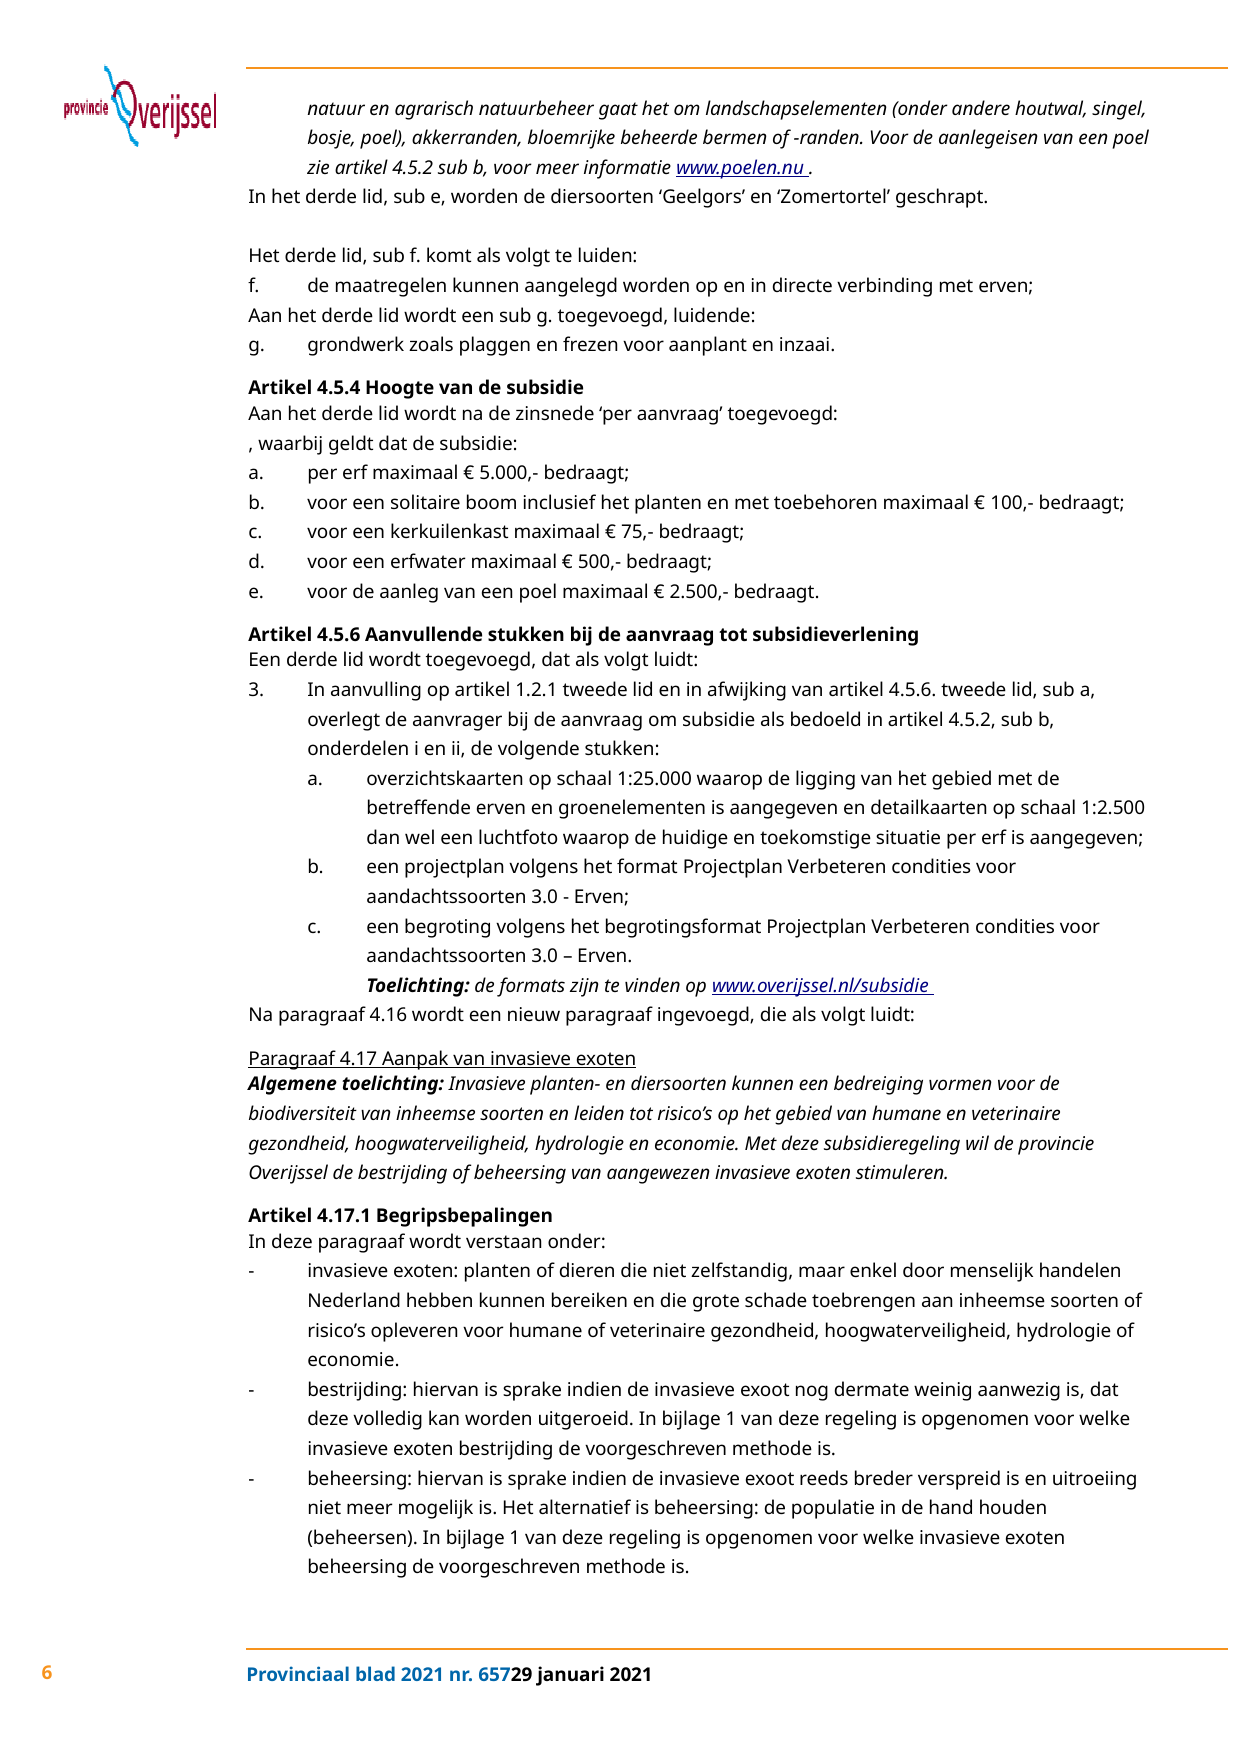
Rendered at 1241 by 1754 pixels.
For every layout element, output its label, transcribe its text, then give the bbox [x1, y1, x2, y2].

text Artikel 4.5.6 Aanvullende stukken bij de aanvraag tot subsidieverlening [248, 621, 1152, 647]
text , waarbij geldt dat de subsidie: [248, 430, 1152, 456]
text Een derde lid wordt toegevoegd, dat als volgt luidt: [248, 647, 1152, 672]
list een begroting volgens het begrotingsformat Projectplan Verbeteren condities voor aandachtssoorten 3.0 – Erven. [307, 913, 1152, 968]
text Aan het derde lid wordt een sub g. toegevoegd, luidende: [248, 302, 1152, 328]
list per erf maximaal € 5.000,- bedraagt; [248, 459, 1152, 485]
text Algemene toelichting: Invasieve planten- en diersoorten kunnen een bedreiging vormen voor de biodiversiteit van inheemse soorten en leiden tot risico’s op het gebied van humane en veterinaire gezondheid, hoogwaterveiligheid, hydrologie en economie. Met deze subsidieregeling wil de provincie Overijssel de bestrijding of beheersing van aangewezen invasieve exoten stimuleren. [248, 1071, 1152, 1185]
text Artikel 4.17.1 Begripsbepalingen [248, 1202, 1152, 1228]
text Aan het derde lid wordt na de zinsnede ‘per aanvraag’ toegevoegd: [248, 400, 1152, 426]
list grondwerk zoals plaggen en frezen voor aanplant en inzaai. [248, 331, 1152, 357]
list een projectplan volgens het format Projectplan Verbeteren condities voor aandachtssoorten 3.0 - Erven; [307, 854, 1152, 909]
text In deze paragraaf wordt verstaan onder: [248, 1228, 1152, 1254]
list invasieve exoten: planten of dieren die niet zelfstandig, maar enkel door menselijk handelen Nederland hebben kunnen bereiken en die grote schade toebrengen aan inheemse soorten of risico’s opleveren voor humane of veterinaire gezondheid, hoogwaterveiligheid, hydrologie of economie. [248, 1258, 1152, 1372]
list voor een erfwater maximaal € 500,- bedraagt; [248, 548, 1152, 574]
text Het derde lid, sub f. komt als volgt te luiden: [248, 243, 1152, 268]
text In het derde lid, sub e, worden de diersoorten ‘Geelgors’ en ‘Zomertortel’ geschrapt. [248, 183, 1152, 209]
text Paragraaf 4.17 Aanpak van invasieve exoten [248, 1045, 1152, 1071]
picture [41, 47, 231, 172]
list In aanvulling op artikel 1.2.1 tweede lid en in afwijking van artikel 4.5.6. tweede lid, sub a, overlegt de aanvrager bij de aanvraag om subsidie als bedoeld in artikel 4.5.2, sub b, onderdelen i en ii, de volgende stukken: [248, 676, 1152, 761]
list voor de aanleg van een poel maximaal € 2.500,- bedraagt. [248, 578, 1152, 603]
list voor een kerkuilenkast maximaal € 75,- bedraagt; [248, 519, 1152, 544]
list de maatregelen kunnen aangelegd worden op en in directe verbinding met erven; [248, 272, 1152, 298]
list Toelichting: de formats zijn te vinden op www.overijssel.nl/subsidie [307, 972, 1152, 998]
text Na paragraaf 4.16 wordt een nieuw paragraaf ingevoegd, die als volgt luidt: [248, 1002, 1152, 1027]
list voor een solitaire boom inclusief het planten en met toebehoren maximaal € 100,- bedraagt; [248, 489, 1152, 515]
list bestrijding: hiervan is sprake indien de invasieve exoot nog dermate weinig aanwezig is, dat deze volledig kan worden uitgeroeid. In bijlage 1 van deze regeling is opgenomen voor welke invasieve exoten bestrijding de voorgeschreven methode is. [248, 1376, 1152, 1461]
list beheersing: hiervan is sprake indien de invasieve exoot reeds breder verspreid is en uitroeiing niet meer mogelijk is. Het alternatief is beheersing: de populatie in de hand houden (beheersen). In bijlage 1 van deze regeling is opgenomen voor welke invasieve exoten beheersing de voorgeschreven methode is. [248, 1465, 1152, 1579]
list overzichtskaarten op schaal 1:25.000 waarop de ligging van het gebied met de betreffende erven en groenelementen is aangegeven en detailkaarten op schaal 1:2.500 dan wel een luchtfoto waarop de huidige en toekomstige situatie per erf is aangegeven; [307, 765, 1152, 850]
text Artikel 4.5.4 Hoogte van de subsidie [248, 374, 1152, 400]
list natuur en agrarisch natuurbeheer gaat het om landschapselementen (onder andere houtwal, singel, bosje, poel), akkerranden, bloemrijke beheerde bermen of -randen. Voor de aanlegeisen van een poel zie artikel 4.5.2 sub b, voor meer informatie www.poelen.nu . [248, 95, 1152, 180]
